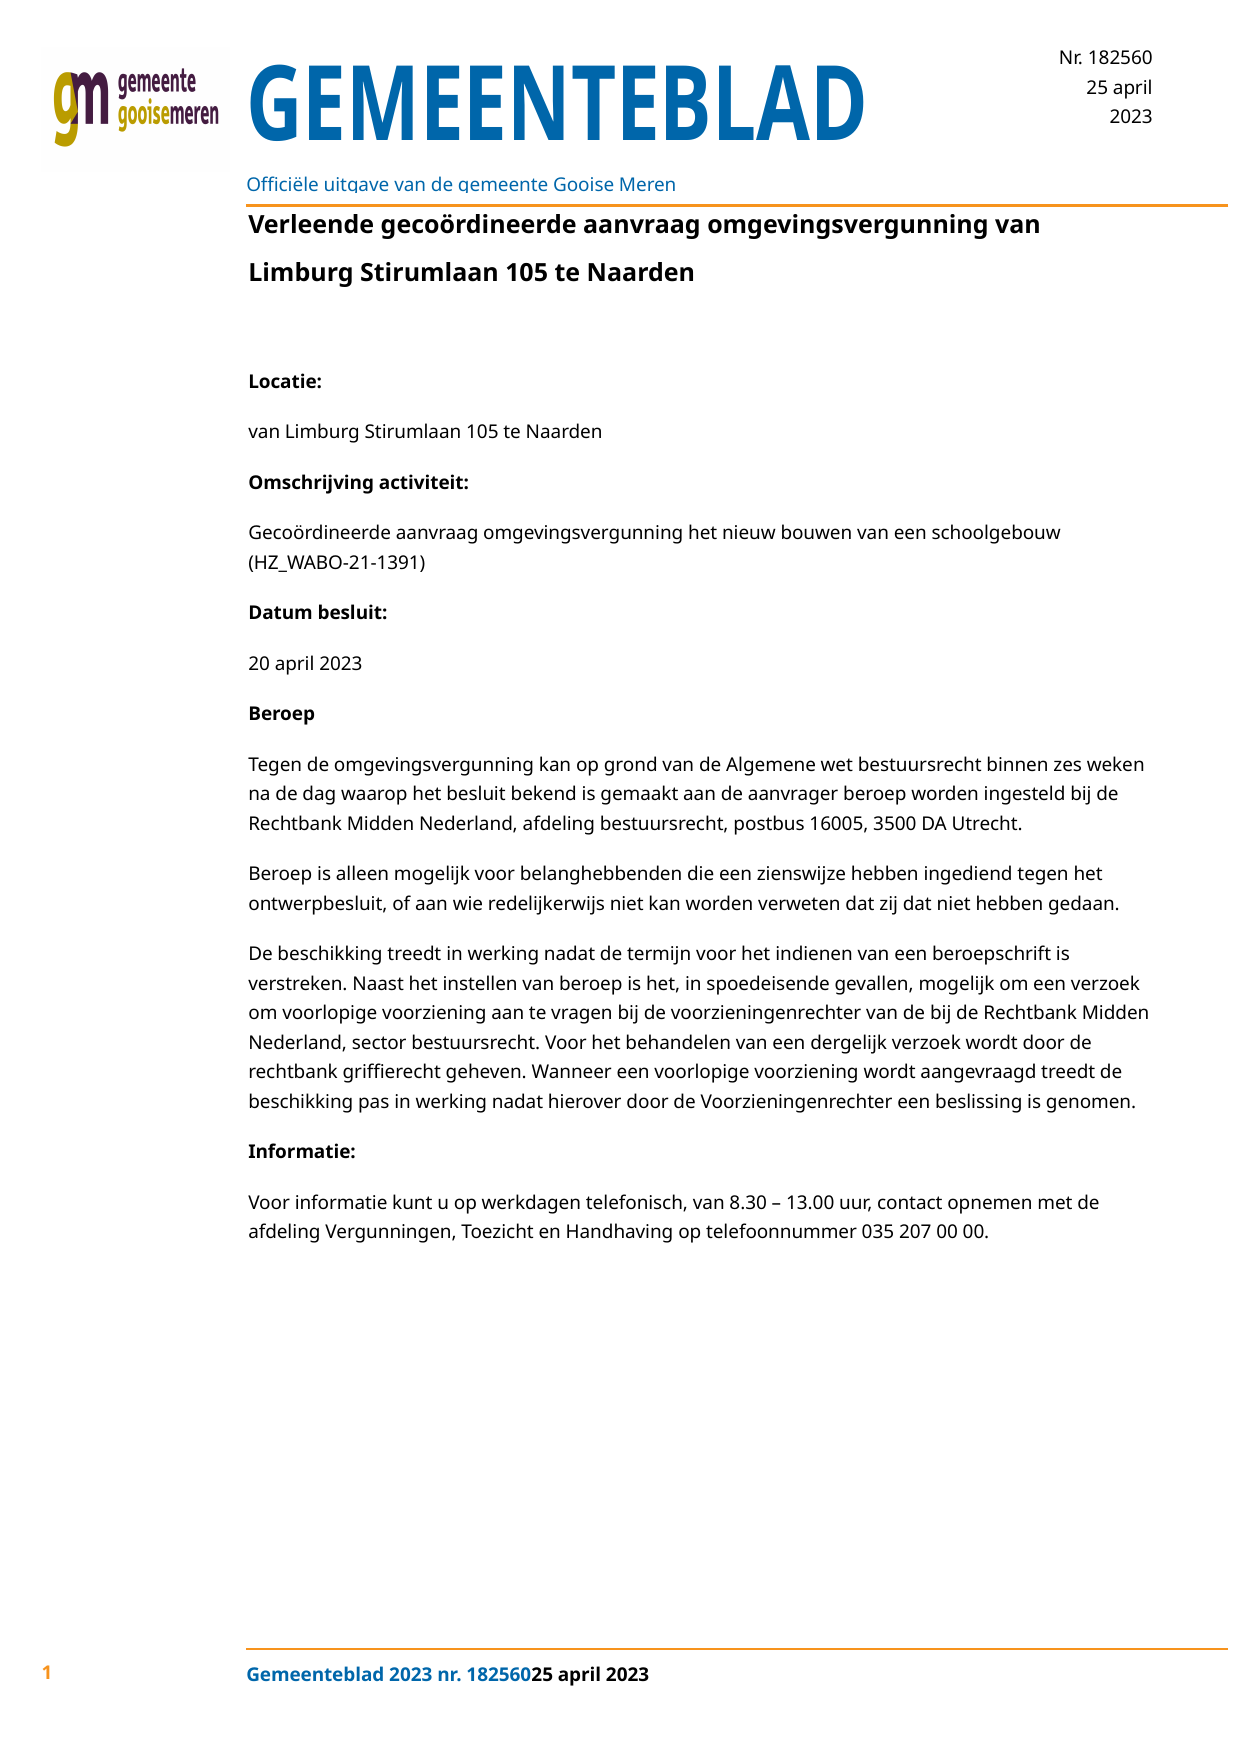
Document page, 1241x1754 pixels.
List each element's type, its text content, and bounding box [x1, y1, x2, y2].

text van Limburg Stirumlaan 105 te Naarden [248, 419, 1152, 444]
text Informatie: [248, 1139, 1152, 1164]
text Voor informatie kunt u op werkdagen telefonisch, van 8.30 – 13.00 uur, contact opnemen met de afdeling Vergunningen, Toezicht en Handhaving op telefoonnummer 035 207 00 00. [248, 1189, 1152, 1244]
text De beschikking treedt in werking nadat de termijn voor het indienen van een beroepschrift is verstreken. Naast het instellen van beroep is het, in spoedeisende gevallen, mogelijk om een verzoek om voorlopige voorziening aan te vragen bij de voorzieningenrechter van de bij de Rechtbank Midden Nederland, sector bestuursrecht. Voor het behandelen van een dergelijk verzoek wordt door de rechtbank griffierecht geheven. Wanneer een voorlopige voorziening wordt aangevraagd treedt de beschikking pas in werking nadat hierover door de Voorzieningenrechter een beslissing is genomen. [248, 940, 1152, 1114]
text Beroep [248, 700, 1152, 726]
text 20 april 2023 [248, 650, 1152, 676]
text Gecoördineerde aanvraag omgevingsvergunning het nieuw bouwen van een schoolgebouw (HZ_WABO-21-1391) [248, 519, 1152, 575]
text Verleende gecoördineerde aanvraag omgevingsvergunning van Limburg Stirumlaan 105 te Naarden [248, 207, 1152, 288]
text Tegen de omgevingsvergunning kan op grond van de Algemene wet bestuursrecht binnen zes weken na de dag waarop het besluit bekend is gemaakt aan de aanvrager beroep worden ingesteld bij de Rechtbank Midden Nederland, afdeling bestuursrecht, postbus 16005, 3500 DA Utrecht. [248, 751, 1152, 836]
text Beroep is alleen mogelijk voor belanghebbenden die een zienswijze hebben ingediend tegen het ontwerpbesluit, of aan wie redelijkerwijs niet kan worden verweten dat zij dat niet hebben gedaan. [248, 860, 1152, 916]
text Datum besluit: [248, 599, 1152, 625]
text Locatie: [248, 368, 1152, 394]
text Omschrijving activiteit: [248, 469, 1152, 495]
picture [41, 47, 231, 172]
